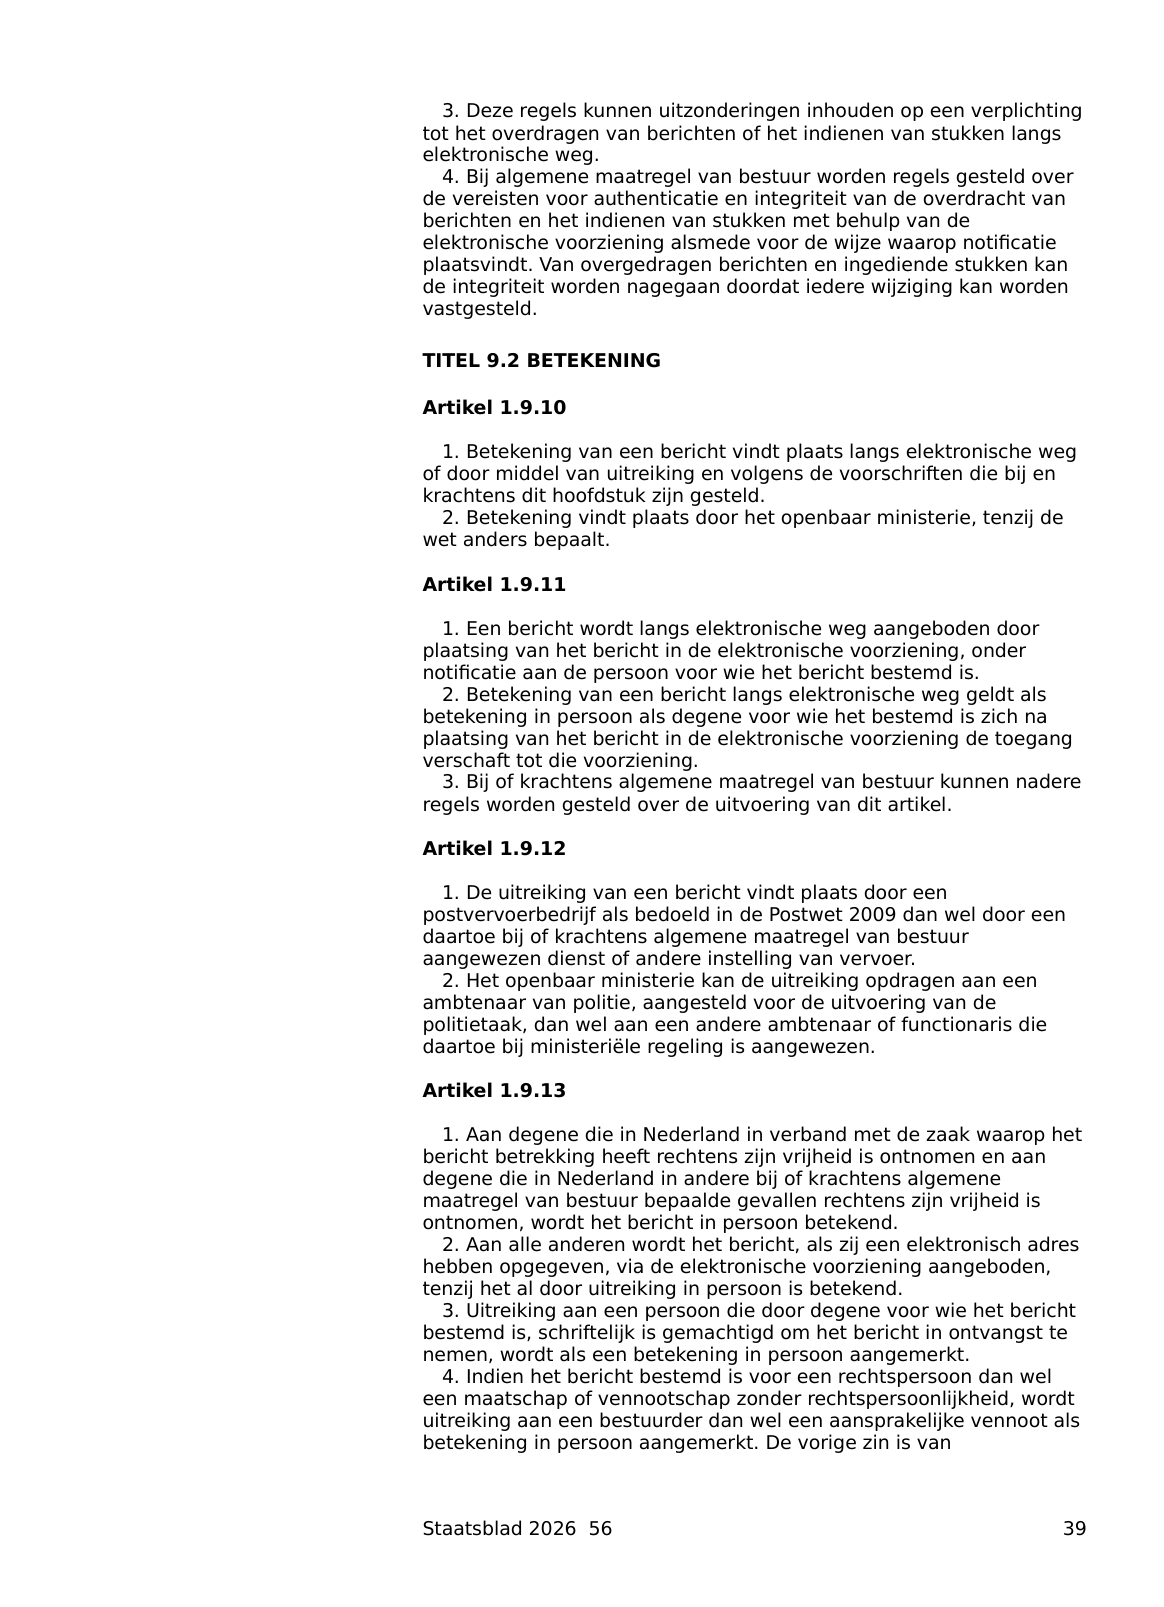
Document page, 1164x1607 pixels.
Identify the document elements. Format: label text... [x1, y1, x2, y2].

text 3. Uitreiking aan een persoon die door degene voor wie het bericht bestemd is, schriftelijk is gemachtigd om het bericht in ontvangst te nemen, wordt als een betekening in persoon aangemerkt. [422, 1300, 1087, 1366]
text 4. Bij algemene maatregel van bestuur worden regels gesteld over de vereisten voor authenticatie en integriteit van de overdracht van berichten en het indienen van stukken met behulp van de elektronische voorziening alsmede voor de wijze waarop notificatie plaatsvindt. Van overgedragen berichten en ingediende stukken kan de integriteit worden nagegaan doordat iedere wijziging kan worden vastgesteld. [422, 166, 1087, 320]
text 1. Aan degene die in Nederland in verband met de zaak waarop het bericht betrekking heeft rechtens zijn vrijheid is ontnomen en aan degene die in Nederland in andere bij of krachtens algemene maatregel van bestuur bepaalde gevallen rechtens zijn vrijheid is ontnomen, wordt het bericht in persoon betekend. [422, 1124, 1087, 1234]
subtitle Artikel 1.9.10 [422, 397, 1087, 419]
text 2. Aan alle anderen wordt het bericht, als zij een elektronisch adres hebben opgegeven, via de elektronische voorziening aangeboden, tenzij het al door uitreiking in persoon is betekend. [422, 1234, 1087, 1300]
text 2. Betekening van een bericht langs elektronische weg geldt als betekening in persoon als degene voor wie het bestemd is zich na plaatsing van het bericht in de elektronische voorziening de toegang verschaft tot die voorziening. [422, 683, 1087, 771]
text 2. Betekening vindt plaats door het openbaar ministerie, tenzij de wet anders bepaalt. [422, 507, 1087, 551]
text 2. Het openbaar ministerie kan de uitreiking opdragen aan een ambtenaar van politie, aangesteld voor de uitvoering van de politietaak, dan wel aan een andere ambtenaar of functionaris die daartoe bij ministeriële regeling is aangewezen. [422, 970, 1087, 1058]
subtitle Artikel 1.9.11 [422, 573, 1087, 595]
text 3. Deze regels kunnen uitzonderingen inhouden op een verplichting tot het overdragen van berichten of het indienen van stukken langs elektronische weg. [422, 100, 1087, 166]
subtitle Artikel 1.9.12 [422, 838, 1087, 859]
text 1. Betekening van een bericht vindt plaats langs elektronische weg of door middel van uitreiking en volgens de voorschriften die bij en krachtens dit hoofdstuk zijn gesteld. [422, 441, 1087, 507]
text 4. Indien het bericht bestemd is voor een rechtspersoon dan wel een maatschap of vennootschap zonder rechtspersoonlijkheid, wordt uitreiking aan een bestuurder dan wel een aansprakelijke vennoot als betekening in persoon aangemerkt. De vorige zin is van [422, 1366, 1087, 1454]
text 1. De uitreiking van een bericht vindt plaats door een postvervoerbedrijf als bedoeld in de Postwet 2009 dan wel door een daartoe bij of krachtens algemene maatregel van bestuur aangewezen dienst of andere instelling van vervoer. [422, 882, 1087, 970]
text 3. Bij of krachtens algemene maatregel van bestuur kunnen nadere regels worden gesteld over de uitvoering van dit artikel. [422, 771, 1087, 815]
text 1. Een bericht wordt langs elektronische weg aangeboden door plaatsing van het bericht in de elektronische voorziening, onder notificatie aan de persoon voor wie het bericht bestemd is. [422, 618, 1087, 683]
subtitle Artikel 1.9.13 [422, 1080, 1087, 1102]
subtitle TITEL 9.2 BETEKENING [422, 350, 1087, 372]
